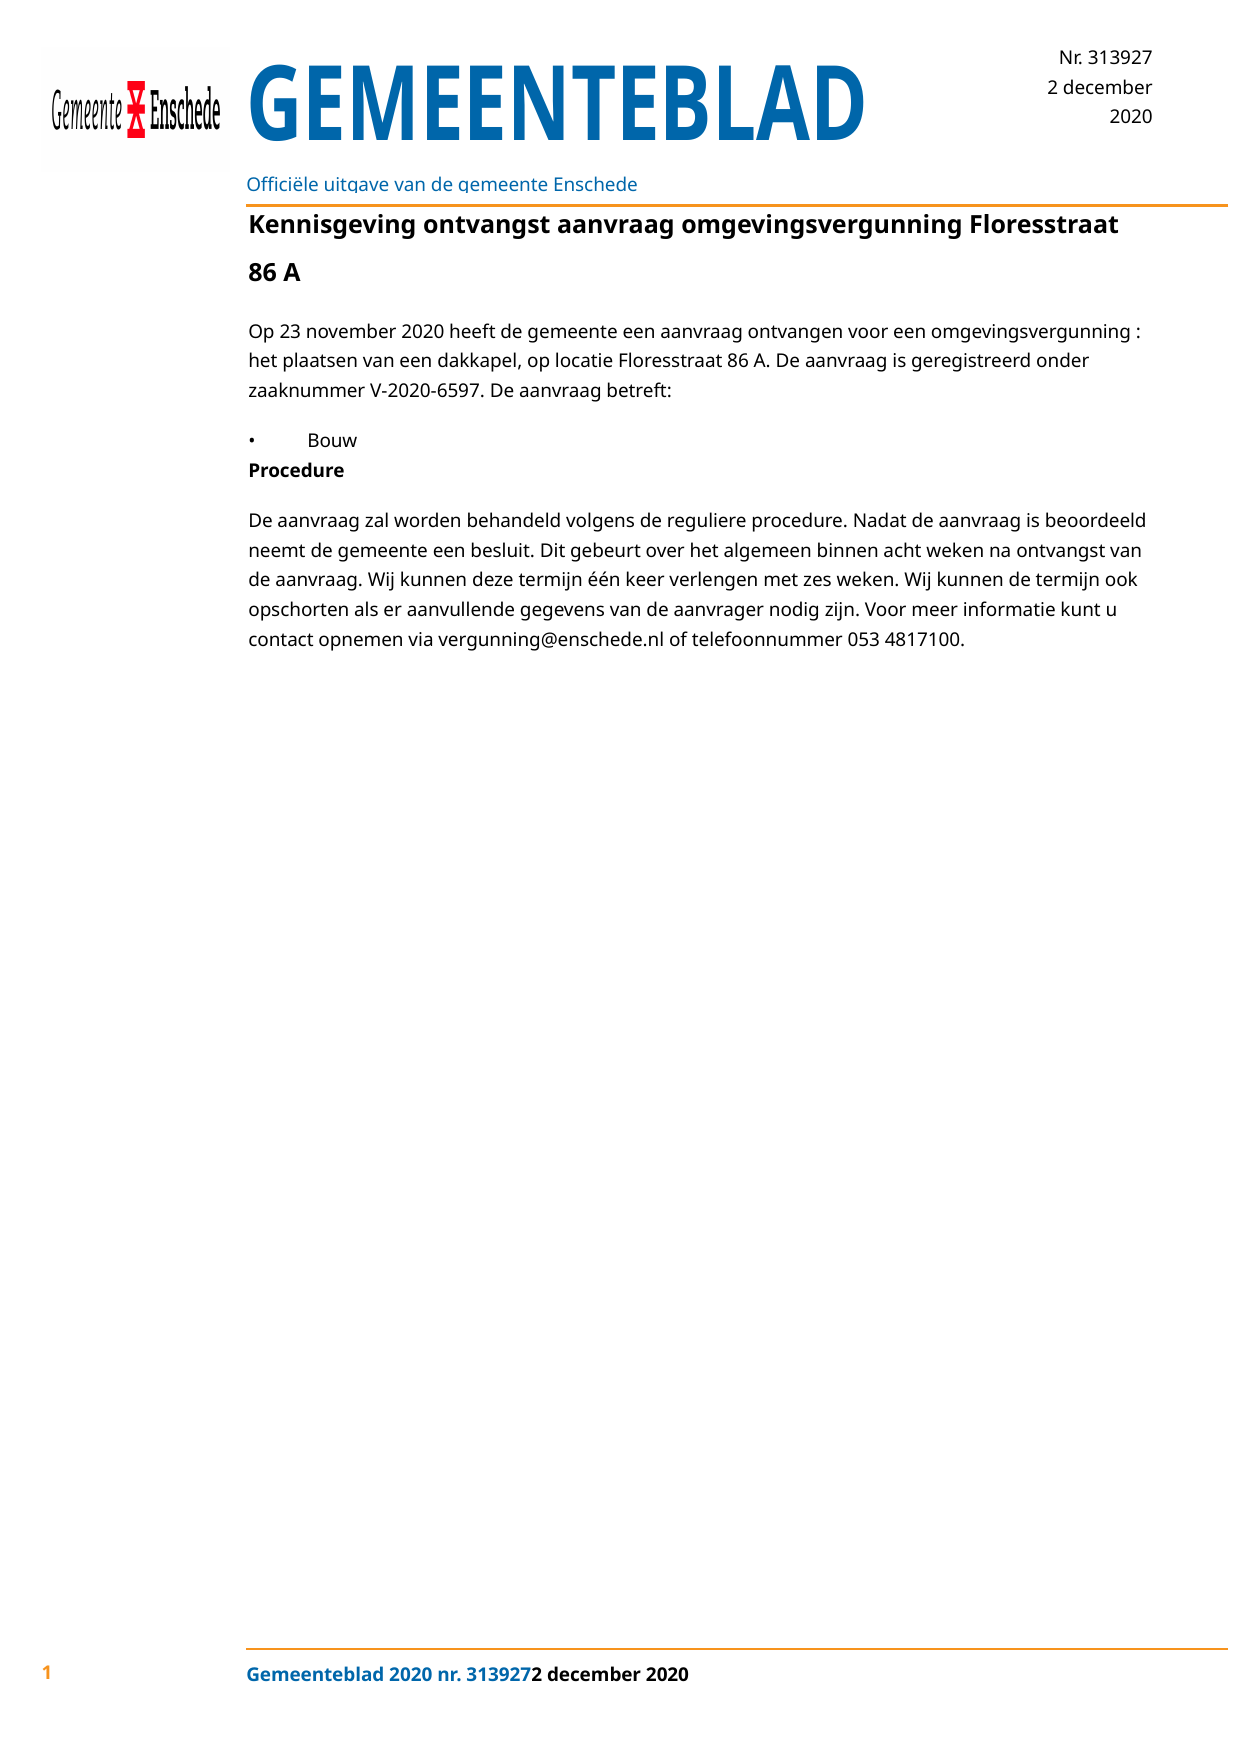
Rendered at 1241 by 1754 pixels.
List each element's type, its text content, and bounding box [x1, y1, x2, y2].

text De aanvraag zal worden behandeld volgens de reguliere procedure. Nadat de aanvraag is beoordeeld neemt de gemeente een besluit. Dit gebeurt over het algemeen binnen acht weken na ontvangst van de aanvraag. Wij kunnen deze termijn één keer verlengen met zes weken. Wij kunnen de termijn ook opschorten als er aanvullende gegevens van de aanvrager nodig zijn. Voor meer informatie kunt u contact opnemen via vergunning@enschede.nl of telefoonnummer 053 4817100. [248, 507, 1152, 652]
list Bouw [248, 427, 1152, 453]
text Kennisgeving ontvangst aanvraag omgevingsvergunning Floresstraat 86 A [248, 207, 1152, 288]
text Op 23 november 2020 heeft de gemeente een aanvraag ontvangen voor een omgevingsvergunning : het plaatsen van een dakkapel, op locatie Floresstraat 86 A. De aanvraag is geregistreerd onder zaaknummer V-2020-6597. De aanvraag betreft: [248, 318, 1152, 403]
text Procedure [248, 457, 1152, 483]
picture [41, 47, 231, 172]
